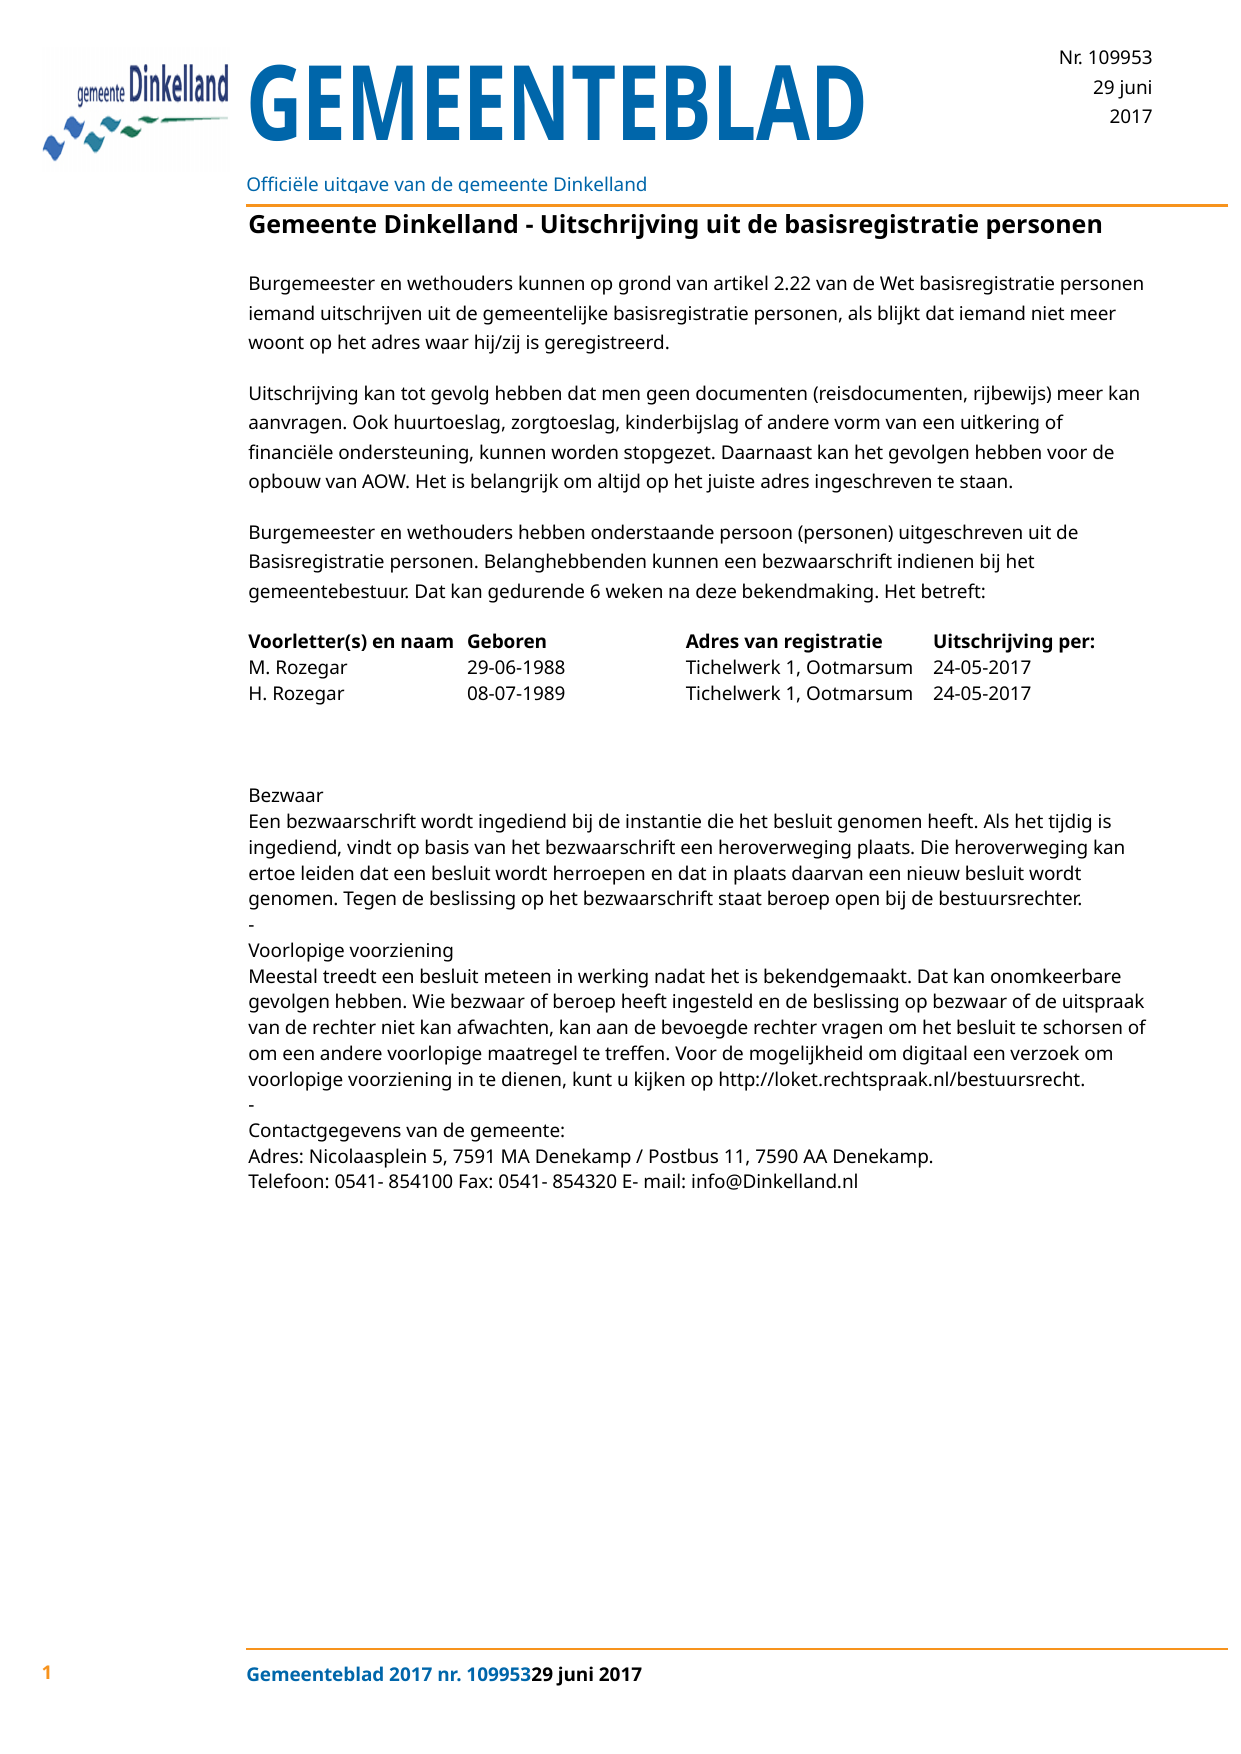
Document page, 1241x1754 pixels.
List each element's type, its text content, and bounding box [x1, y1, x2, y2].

picture [41, 47, 231, 172]
table_header Adres van registratie [686, 629, 933, 654]
table_header Geboren [467, 629, 686, 654]
text Contactgegevens van de gemeente: [248, 1117, 1152, 1143]
table_header Uitschrijving per: [933, 629, 1152, 654]
text Bezwaar [248, 783, 1152, 808]
table_cell 29-06-1988 [467, 655, 686, 680]
table_header Voorletter(s) en naam [248, 629, 467, 654]
text Adres: Nicolaasplein 5, 7591 MA Denekamp / Postbus 11, 7590 AA Denekamp. [248, 1143, 1152, 1169]
table_cell 24-05-2017 [933, 680, 1152, 706]
text - [248, 1091, 1152, 1117]
table_cell 24-05-2017 [933, 655, 1152, 680]
text - [248, 911, 1152, 937]
text Gemeente Dinkelland - Uitschrijving uit de basisregistratie personen [248, 207, 1152, 241]
text Burgemeester en wethouders kunnen op grond van artikel 2.22 van de Wet basisregistratie personen iemand uitschrijven uit de gemeentelijke basisregistratie personen, als blijkt dat iemand niet meer woont op het adres waar hij/zij is geregistreerd. [248, 270, 1152, 355]
text Voorlopige voorziening [248, 937, 1152, 963]
table_cell M. Rozegar [248, 655, 467, 680]
text Telefoon: 0541- 854100 Fax: 0541- 854320 E- mail: info@Dinkelland.nl [248, 1169, 1152, 1194]
text Uitschrijving kan tot gevolg hebben dat men geen documenten (reisdocumenten, rijbewijs) meer kan aanvragen. Ook huurtoeslag, zorgtoeslag, kinderbijslag of andere vorm van een uitkering of financiële ondersteuning, kunnen worden stopgezet. Daarnaast kan het gevolgen hebben voor de opbouw van AOW. Het is belangrijk om altijd op het juiste adres ingeschreven te staan. [248, 380, 1152, 494]
table_cell Tichelwerk 1, Ootmarsum [686, 680, 933, 706]
text Meestal treedt een besluit meteen in werking nadat het is bekendgemaakt. Dat kan onomkeerbare gevolgen hebben. Wie bezwaar of beroep heeft ingesteld en de beslissing op bezwaar of de uitspraak van de rechter niet kan afwachten, kan aan de bevoegde rechter vragen om het besluit te schorsen of om een andere voorlopige maatregel te treffen. Voor de mogelijkheid om digitaal een verzoek om voorlopige voorziening in te dienen, kunt u kijken op http://loket.rechtspraak.nl/bestuursrecht. [248, 963, 1152, 1091]
table_cell Tichelwerk 1, Ootmarsum [686, 655, 933, 680]
text Burgemeester en wethouders hebben onderstaande persoon (personen) uitgeschreven uit de Basisregistratie personen. Belanghebbenden kunnen een bezwaarschrift indienen bij het gemeentebestuur. Dat kan gedurende 6 weken na deze bekendmaking. Het betreft: [248, 519, 1152, 604]
table_cell 08-07-1989 [467, 680, 686, 706]
table_cell H. Rozegar [248, 680, 467, 706]
text Een bezwaarschrift wordt ingediend bij de instantie die het besluit genomen heeft. Als het tijdig is ingediend, vindt op basis van het bezwaarschrift een heroverweging plaats. Die heroverweging kan ertoe leiden dat een besluit wordt herroepen en dat in plaats daarvan een nieuw besluit wordt genomen. Tegen de beslissing op het bezwaarschrift staat beroep open bij de bestuursrechter. [248, 808, 1152, 911]
